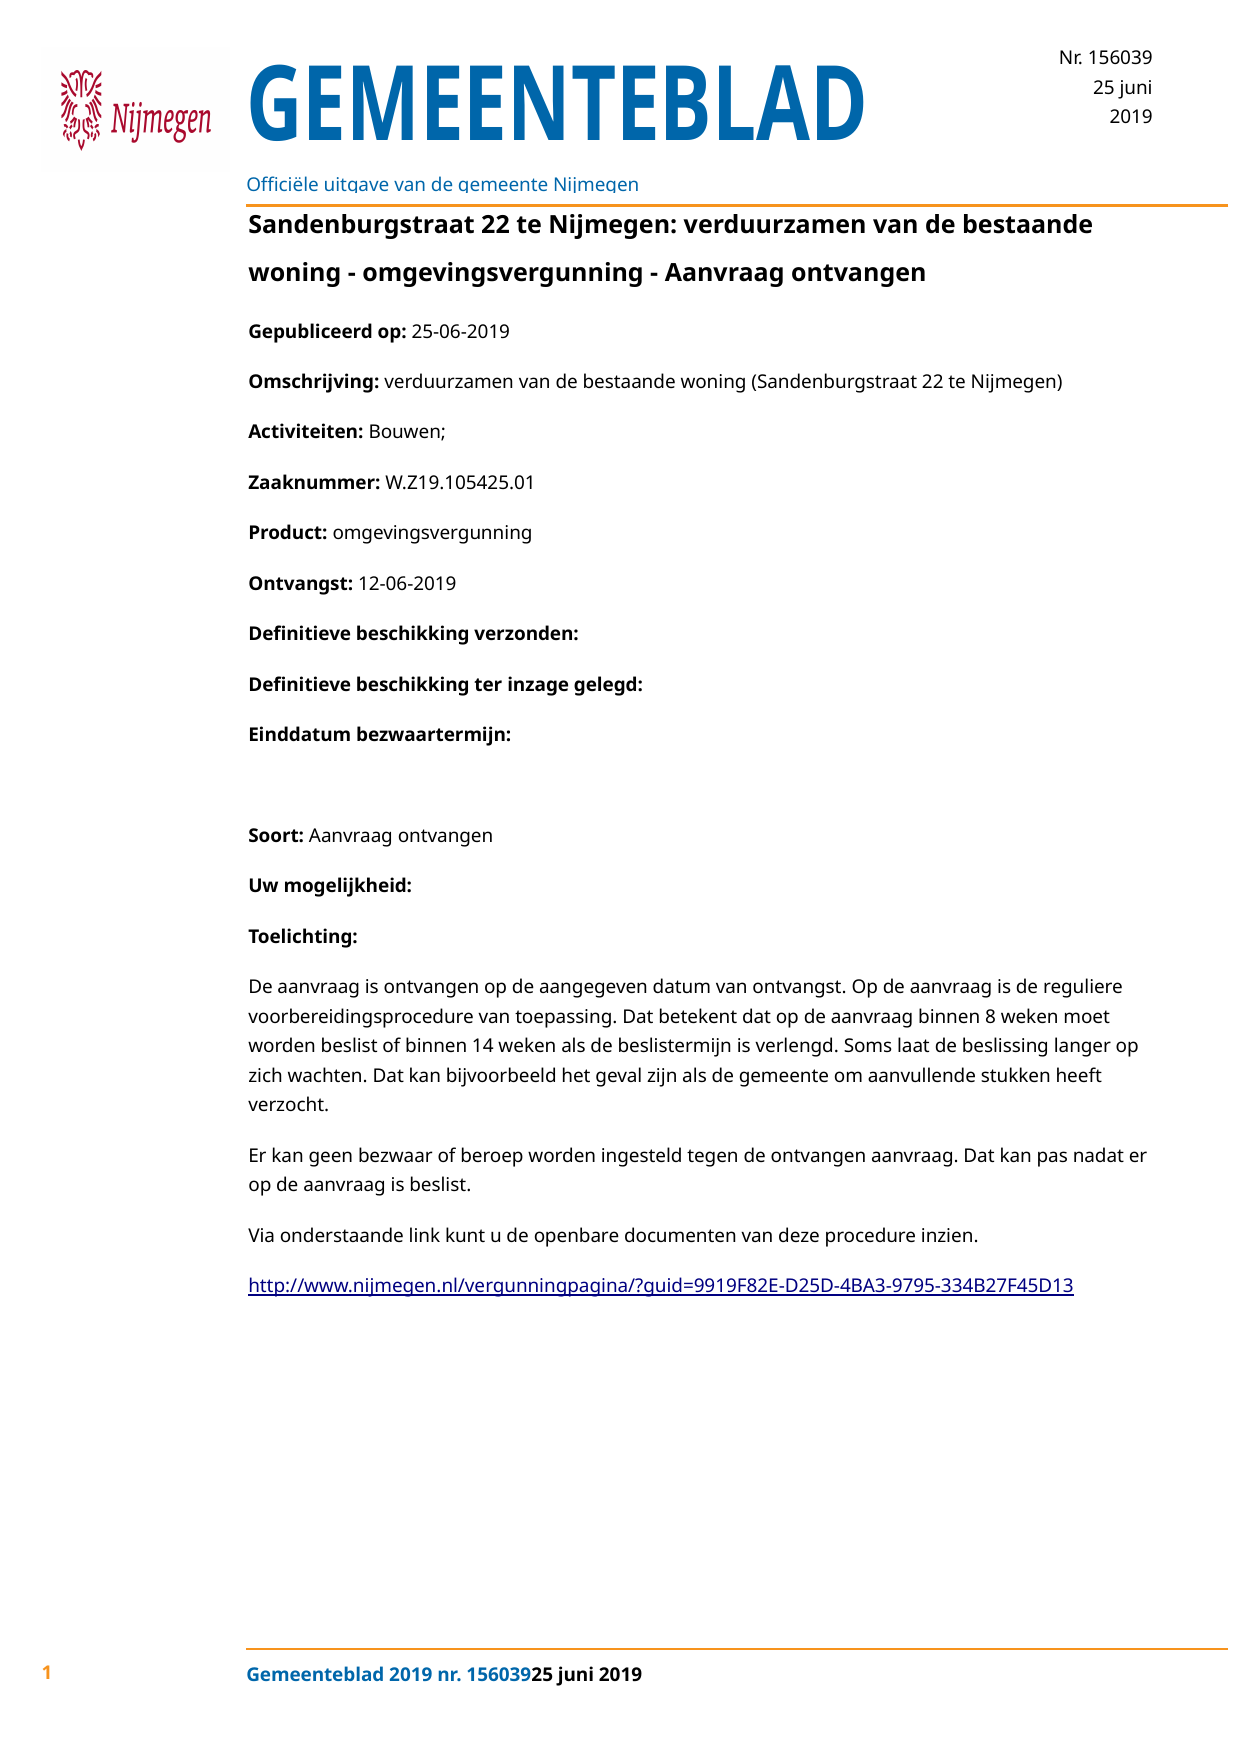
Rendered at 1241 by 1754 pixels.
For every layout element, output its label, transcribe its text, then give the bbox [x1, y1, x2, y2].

text Omschrijving: verduurzamen van de bestaande woning (Sandenburgstraat 22 te Nijmegen) [248, 368, 1152, 394]
text Er kan geen bezwaar of beroep worden ingesteld tegen de ontvangen aanvraag. Dat kan pas nadat er op de aanvraag is beslist. [248, 1142, 1152, 1197]
text http://www.nijmegen.nl/vergunningpagina/?guid=9919F82E-D25D-4BA3-9795-334B27F45D13 [248, 1272, 1152, 1298]
text Einddatum bezwaartermijn: [248, 721, 1152, 747]
text Definitieve beschikking verzonden: [248, 620, 1152, 646]
text Product: omgevingsvergunning [248, 519, 1152, 545]
text Ontvangst: 12-06-2019 [248, 570, 1152, 596]
text Via onderstaande link kunt u de openbare documenten van deze procedure inzien. [248, 1222, 1152, 1248]
text Toelichting: [248, 923, 1152, 949]
text Gepubliceerd op: 25-06-2019 [248, 318, 1152, 344]
text Uw mogelijkheid: [248, 872, 1152, 898]
text Sandenburgstraat 22 te Nijmegen: verduurzamen van de bestaande woning - omgevingsvergunning - Aanvraag ontvangen [248, 207, 1152, 288]
text De aanvraag is ontvangen op de aangegeven datum van ontvangst. Op de aanvraag is de reguliere voorbereidingsprocedure van toepassing. Dat betekent dat op de aanvraag binnen 8 weken moet worden beslist of binnen 14 weken als de beslistermijn is verlengd. Soms laat de beslissing langer op zich wachten. Dat kan bijvoorbeeld het geval zijn als de gemeente om aanvullende stukken heeft verzocht. [248, 973, 1152, 1117]
text Zaaknummer: W.Z19.105425.01 [248, 469, 1152, 495]
picture [41, 47, 231, 172]
text Activiteiten: Bouwen; [248, 419, 1152, 444]
text Soort: Aanvraag ontvangen [248, 822, 1152, 848]
text Definitieve beschikking ter inzage gelegd: [248, 671, 1152, 697]
